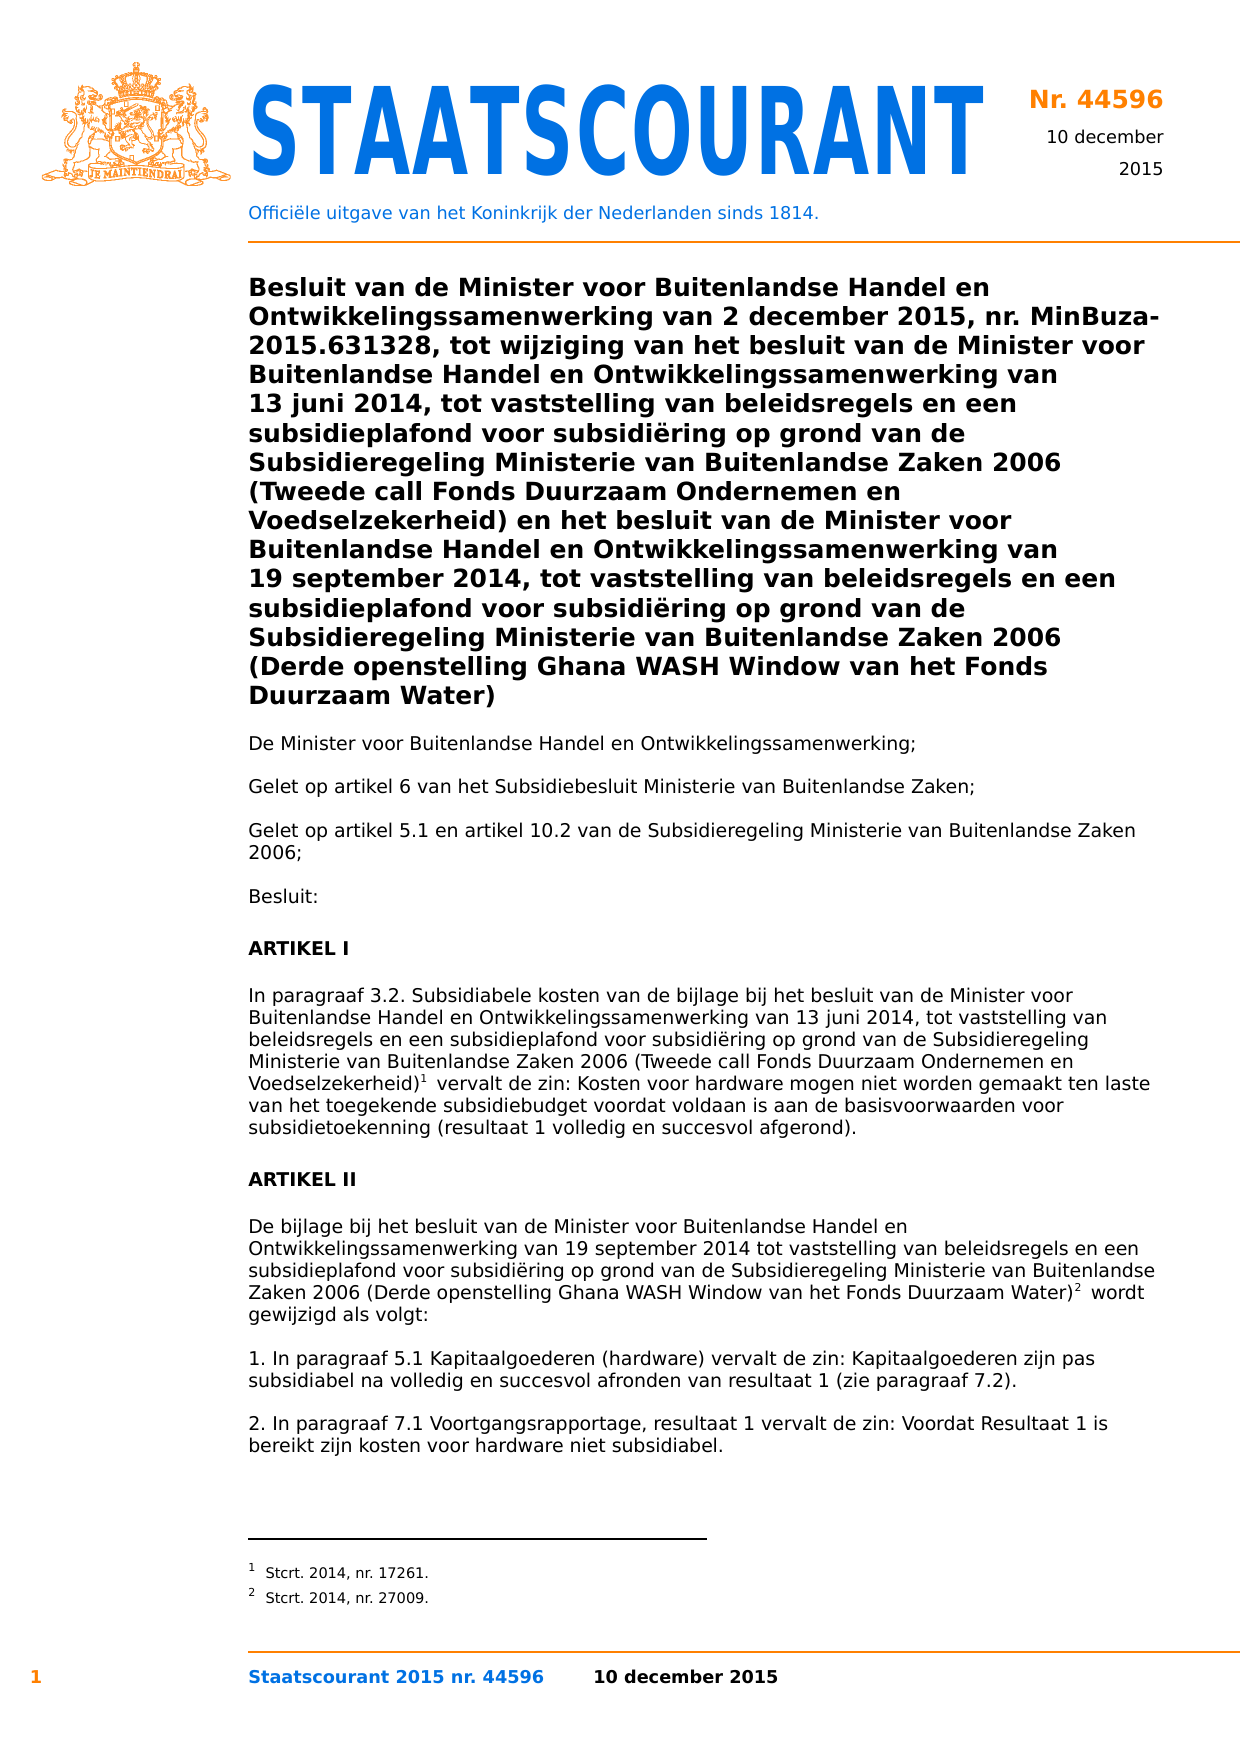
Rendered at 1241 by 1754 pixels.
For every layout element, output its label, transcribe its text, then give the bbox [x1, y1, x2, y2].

picture [41, 62, 231, 186]
text Stcrt. 2014, nr. 17261. [248, 1561, 1163, 1583]
text De bijlage bij het besluit van de Minister voor Buitenlandse Handel en Ontwikkelingssamenwerking van 19 september 2014 tot vaststelling van beleidsregels en een subsidieplafond voor subsidiëring op grond van de Subsidieregeling Ministerie van Buitenlandse Zaken 2006 (Derde openstelling Ghana WASH Window van het Fonds Duurzaam Water) wordt gewijzigd als volgt: [248, 1216, 1163, 1326]
text Gelet op artikel 6 van het Subsidiebesluit Ministerie van Buitenlandse Zaken; [248, 776, 1163, 798]
subtitle Besluit van de Minister voor Buitenlandse Handel en Ontwikkelingssamenwerking van 2 december 2015, nr. MinBuza-2015.631328, tot wijziging van het besluit van de Minister voor Buitenlandse Handel en Ontwikkelingssamenwerking van 13 juni 2014, tot vaststelling van beleidsregels en een subsidieplafond voor subsidiëring op grond van de Subsidieregeling Ministerie van Buitenlandse Zaken 2006 (Tweede call Fonds Duurzaam Ondernemen en Voedselzekerheid) en het besluit van de Minister voor Buitenlandse Handel en Ontwikkelingssamenwerking van 19 september 2014, tot vaststelling van beleidsregels en een subsidieplafond voor subsidiëring op grond van de Subsidieregeling Ministerie van Buitenlandse Zaken 2006 (Derde openstelling Ghana WASH Window van het Fonds Duurzaam Water) [248, 273, 1163, 711]
text Besluit: [248, 886, 1163, 908]
text 1. In paragraaf 5.1 Kapitaalgoederen (hardware) vervalt de zin: Kapitaalgoederen zijn pas subsidiabel na volledig en succesvol afronden van resultaat 1 (zie paragraaf 7.2). [248, 1347, 1163, 1391]
text Gelet op artikel 5.1 en artikel 10.2 van de Subsidieregeling Ministerie van Buitenlandse Zaken 2006; [248, 820, 1163, 864]
subtitle ARTIKEL I [248, 938, 1163, 960]
text In paragraaf 3.2. Subsidiabele kosten van de bijlage bij het besluit van de Minister voor Buitenlandse Handel en Ontwikkelingssamenwerking van 13 juni 2014, tot vaststelling van beleidsregels en een subsidieplafond voor subsidiëring op grond van de Subsidieregeling Ministerie van Buitenlandse Zaken 2006 (Tweede call Fonds Duurzaam Ondernemen en Voedselzekerheid) vervalt de zin: Kosten voor hardware mogen niet worden gemaakt ten laste van het toegekende subsidiebudget voordat voldaan is aan de basisvoorwaarden voor subsidietoekenning (resultaat 1 volledig en succesvol afgerond). [248, 985, 1163, 1139]
text Stcrt. 2014, nr. 27009. [248, 1586, 1163, 1608]
table_header STAATSCOURANT [248, 62, 998, 203]
subtitle ARTIKEL II [248, 1169, 1163, 1191]
table_cell 10 december [998, 121, 1240, 153]
table_cell Officiële uitgave van het Koninkrijk der Nederlanden sinds 1814. [248, 203, 1240, 241]
table_header Nr. 44596 [998, 62, 1240, 121]
table_header [25, 62, 248, 241]
text 2. In paragraaf 7.1 Voortgangsrapportage, resultaat 1 vervalt de zin: Voordat Resultaat 1 is bereikt zijn kosten voor hardware niet subsidiabel. [248, 1413, 1163, 1457]
table_cell 2015 [998, 153, 1240, 203]
text De Minister voor Buitenlandse Handel en Ontwikkelingssamenwerking; [248, 732, 1163, 754]
